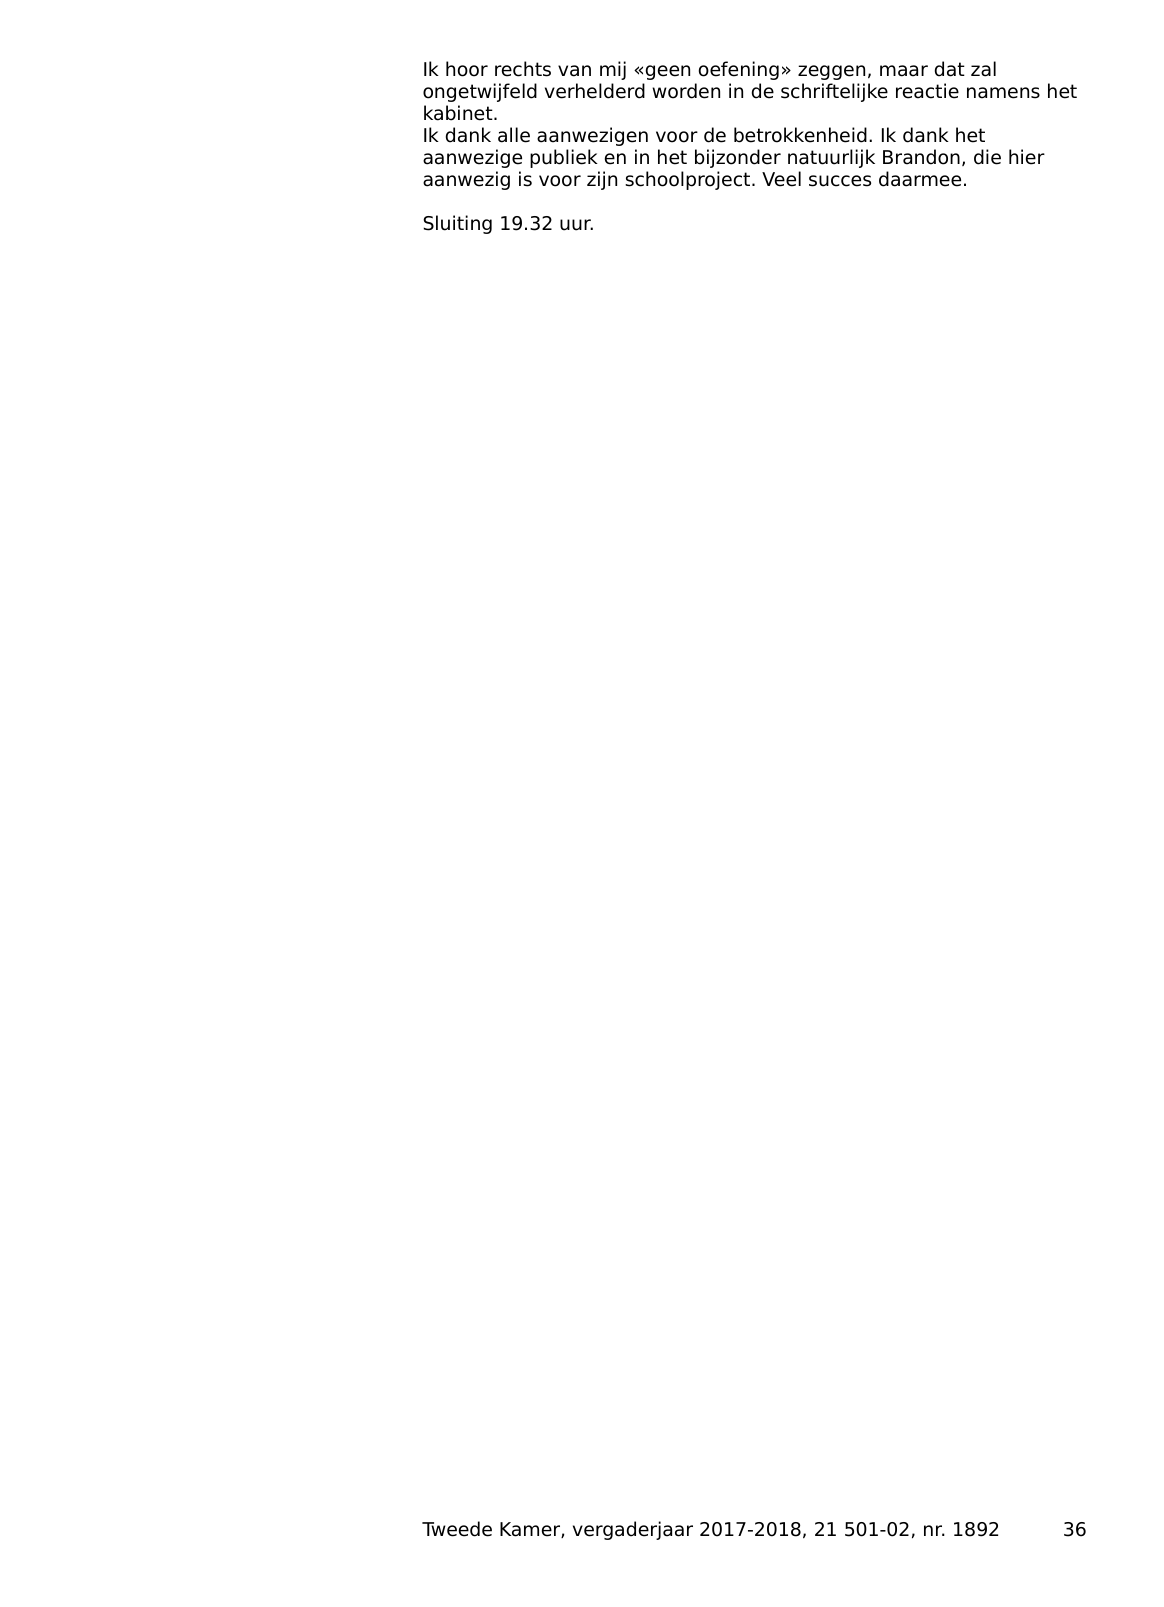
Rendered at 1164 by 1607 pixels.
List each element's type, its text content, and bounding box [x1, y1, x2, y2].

text Ik hoor rechts van mij «geen oefening» zeggen, maar dat zal ongetwijfeld verhelderd worden in de schriftelijke reactie namens het kabinet. [422, 59, 1087, 125]
text Ik dank alle aanwezigen voor de betrokkenheid. Ik dank het aanwezige publiek en in het bijzonder natuurlijk Brandon, die hier aanwezig is voor zijn schoolproject. Veel succes daarmee. [422, 125, 1087, 191]
text Sluiting 19.32 uur. [422, 213, 1087, 235]
